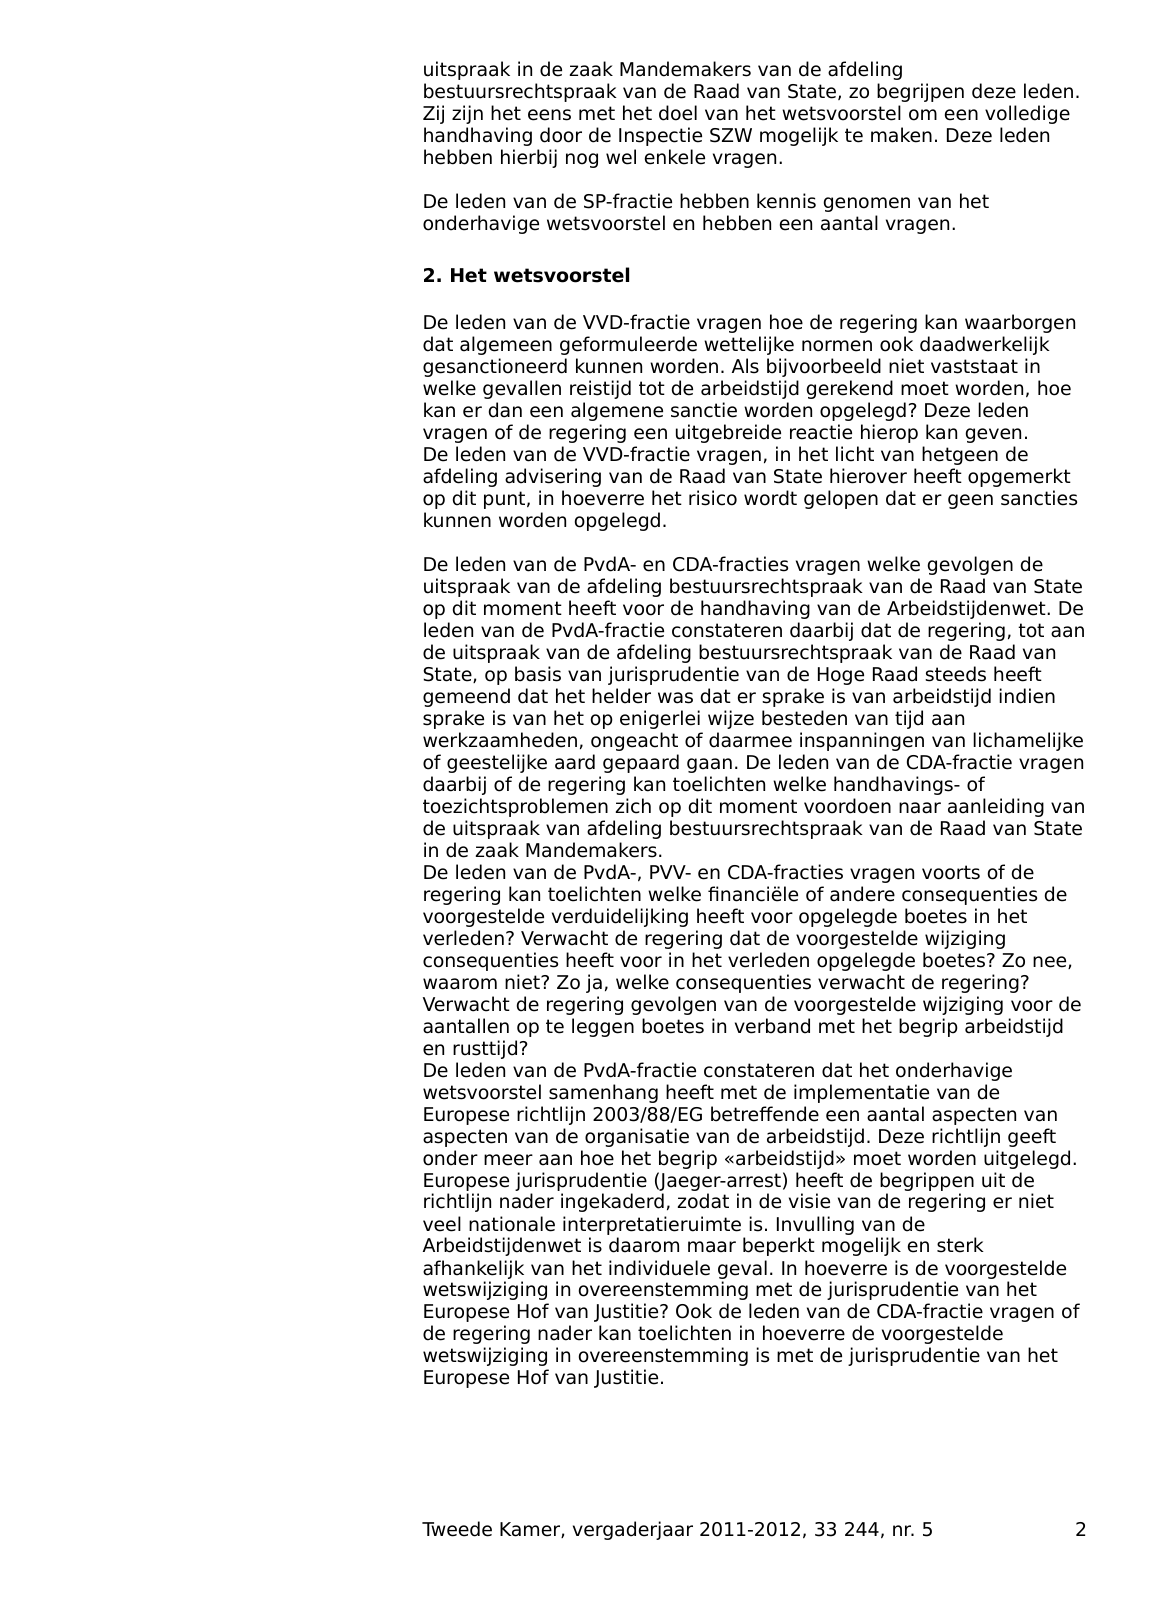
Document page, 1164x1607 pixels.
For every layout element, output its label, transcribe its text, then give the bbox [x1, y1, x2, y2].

subtitle 2. Het wetsvoorstel [422, 265, 1087, 287]
text De leden van de SP-fractie hebben kennis genomen van het onderhavige wetsvoorstel en hebben een aantal vragen. [422, 191, 1087, 235]
text De leden van de PvdA-, PVV- en CDA-fracties vragen voorts of de regering kan toelichten welke financiële of andere consequenties de voorgestelde verduidelijking heeft voor opgelegde boetes in het verleden? Verwacht de regering dat de voorgestelde wijziging consequenties heeft voor in het verleden opgelegde boetes? Zo nee, waarom niet? Zo ja, welke consequenties verwacht de regering? Verwacht de regering gevolgen van de voorgestelde wijziging voor de aantallen op te leggen boetes in verband met het begrip arbeidstijd en rusttijd? [422, 862, 1087, 1059]
text De leden van de VVD-fractie vragen, in het licht van hetgeen de afdeling advisering van de Raad van State hierover heeft opgemerkt op dit punt, in hoeverre het risico wordt gelopen dat er geen sancties kunnen worden opgelegd. [422, 444, 1087, 532]
text De leden van de PvdA-fractie constateren dat het onderhavige wetsvoorstel samenhang heeft met de implementatie van de Europese richtlijn 2003/88/EG betreffende een aantal aspecten van aspecten van de organisatie van de arbeidstijd. Deze richtlijn geeft onder meer aan hoe het begrip «arbeidstijd» moet worden uitgelegd. Europese jurisprudentie (Jaeger-arrest) heeft de begrippen uit de richtlijn nader ingekaderd, zodat in de visie van de regering er niet veel nationale interpretatieruimte is. Invulling van de Arbeidstijdenwet is daarom maar beperkt mogelijk en sterk afhankelijk van het individuele geval. In hoeverre is de voorgestelde wetswijziging in overeenstemming met de jurisprudentie van het Europese Hof van Justitie? Ook de leden van de CDA-fractie vragen of de regering nader kan toelichten in hoeverre de voorgestelde wetswijziging in overeenstemming is met de jurisprudentie van het Europese Hof van Justitie. [422, 1059, 1087, 1389]
text De leden van de VVD-fractie vragen hoe de regering kan waarborgen dat algemeen geformuleerde wettelijke normen ook daadwerkelijk gesanctioneerd kunnen worden. Als bijvoorbeeld niet vaststaat in welke gevallen reistijd tot de arbeidstijd gerekend moet worden, hoe kan er dan een algemene sanctie worden opgelegd? Deze leden vragen of de regering een uitgebreide reactie hierop kan geven. [422, 312, 1087, 444]
text De leden van de PvdA- en CDA-fracties vragen welke gevolgen de uitspraak van de afdeling bestuursrechtspraak van de Raad van State op dit moment heeft voor de handhaving van de Arbeidstijdenwet. De leden van de PvdA-fractie constateren daarbij dat de regering, tot aan de uitspraak van de afdeling bestuursrechtspraak van de Raad van State, op basis van jurisprudentie van de Hoge Raad steeds heeft gemeend dat het helder was dat er sprake is van arbeidstijd indien sprake is van het op enigerlei wijze besteden van tijd aan werkzaamheden, ongeacht of daarmee inspanningen van lichamelijke of geestelijke aard gepaard gaan. De leden van de CDA-fractie vragen daarbij of de regering kan toelichten welke handhavings- of toezichtsproblemen zich op dit moment voordoen naar aanleiding van de uitspraak van afdeling bestuursrechtspraak van de Raad van State in de zaak Mandemakers. [422, 554, 1087, 862]
text uitspraak in de zaak Mandemakers van de afdeling bestuursrechtspraak van de Raad van State, zo begrijpen deze leden. Zij zijn het eens met het doel van het wetsvoorstel om een volledige handhaving door de Inspectie SZW mogelijk te maken. Deze leden hebben hierbij nog wel enkele vragen. [422, 59, 1087, 169]
